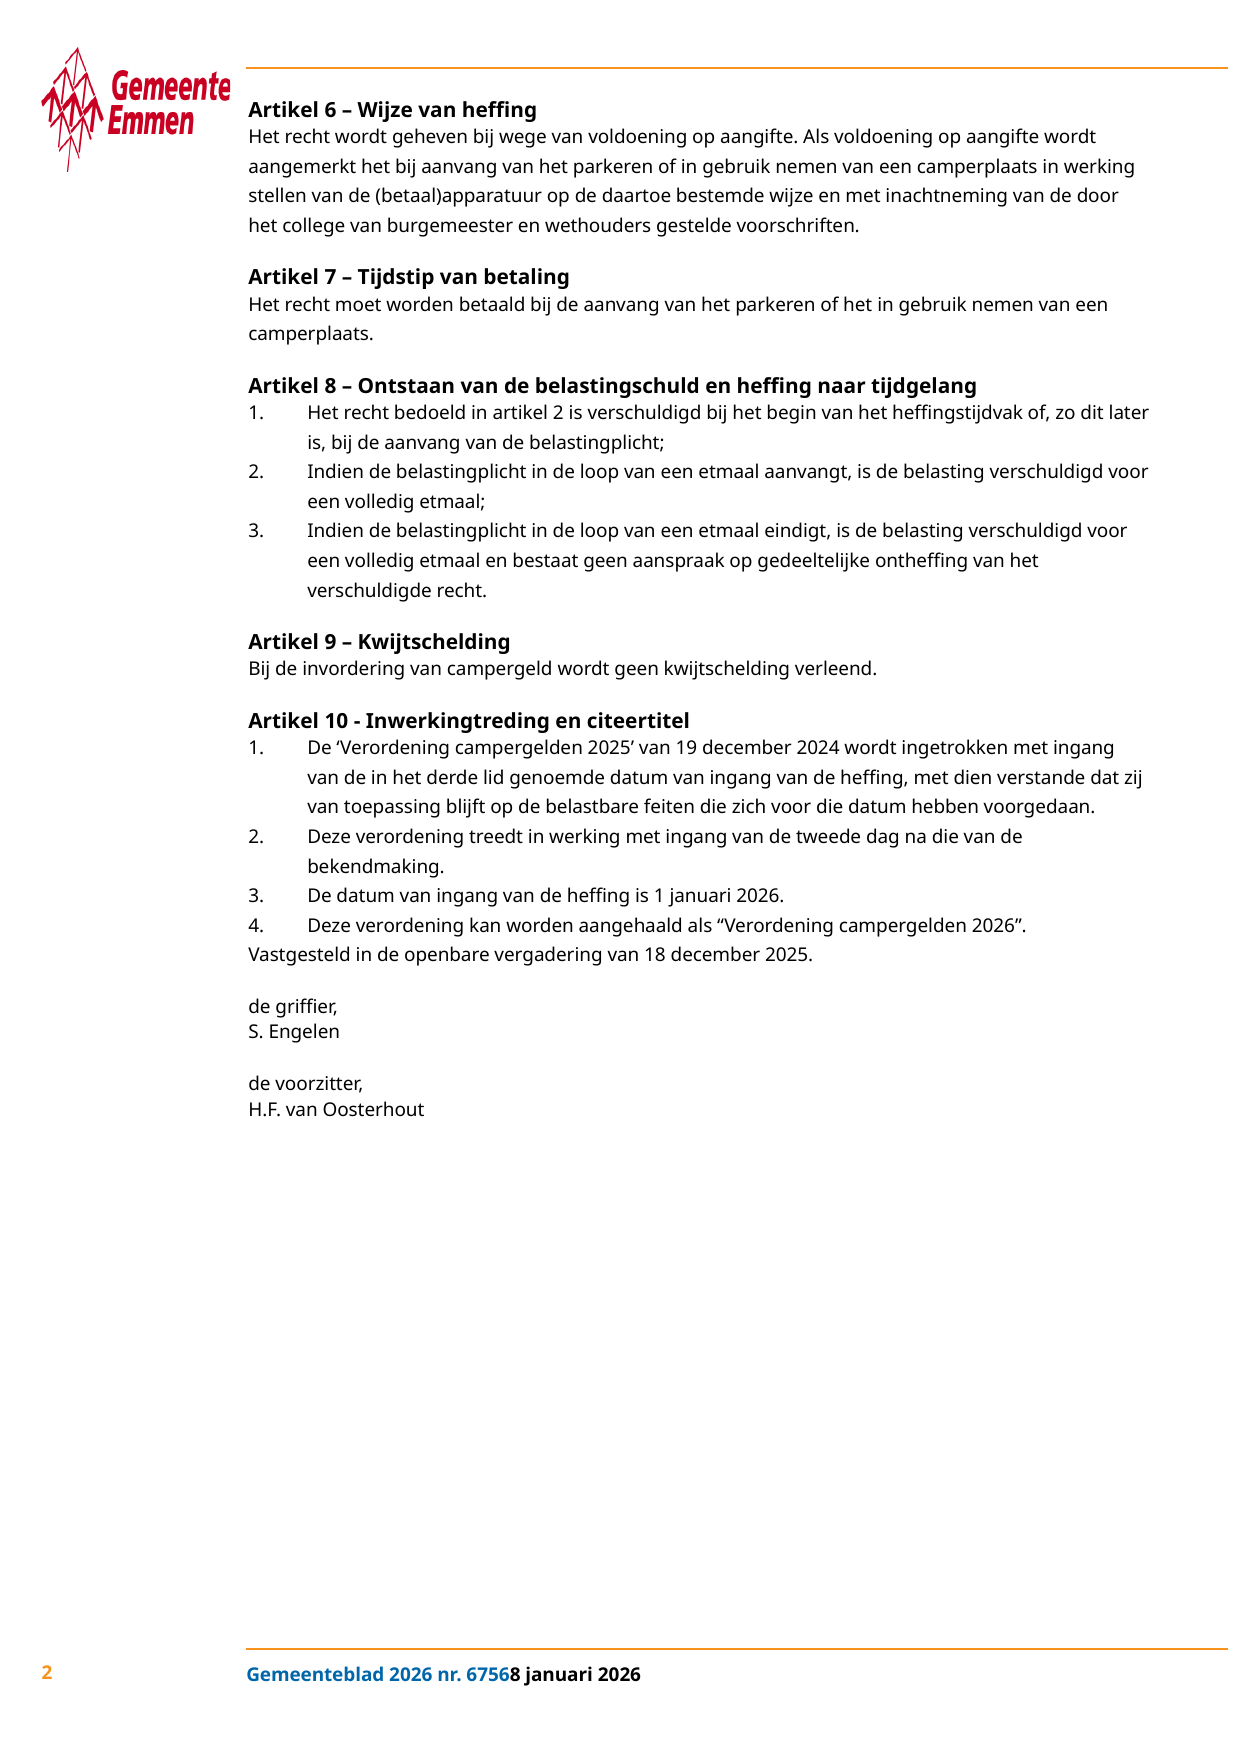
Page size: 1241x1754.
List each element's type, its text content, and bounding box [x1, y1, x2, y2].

list Deze verordening kan worden aangehaald als “Verordening campergelden 2026”. [248, 912, 1152, 938]
list De ‘Verordening campergelden 2025’ van 19 december 2024 wordt ingetrokken met ingang van de in het derde lid genoemde datum van ingang van de heffing, met dien verstande dat zij van toepassing blijft op de belastbare feiten die zich voor die datum hebben voorgedaan. [248, 734, 1152, 819]
list Het recht bedoeld in artikel 2 is verschuldigd bij het begin van het heffingstijdvak of, zo dit later is, bij de aanvang van de belastingplicht; [248, 399, 1152, 454]
text Artikel 6 – Wijze van heffing [248, 95, 1152, 123]
text de griffier, [248, 993, 1152, 1019]
text Artikel 7 – Tijdstip van betaling [248, 262, 1152, 291]
list Indien de belastingplicht in de loop van een etmaal aanvangt, is de belasting verschuldigd voor een volledig etmaal; [248, 458, 1152, 514]
text Artikel 9 – Kwijtschelding [248, 627, 1152, 656]
list Indien de belastingplicht in de loop van een etmaal eindigt, is de belasting verschuldigd voor een volledig etmaal en bestaat geen aanspraak op gedeeltelijke ontheffing van het verschuldigde recht. [248, 518, 1152, 602]
list De datum van ingang van de heffing is 1 januari 2026. [248, 882, 1152, 908]
text H.F. van Oosterhout [248, 1096, 1152, 1122]
text S. Engelen [248, 1019, 1152, 1044]
text Vastgesteld in de openbare vergadering van 18 december 2025. [248, 942, 1152, 967]
picture [41, 47, 231, 172]
text Artikel 10 - Inwerkingtreding en citeertitel [248, 706, 1152, 734]
text Bij de invordering van campergeld wordt geen kwijtschelding verleend. [248, 656, 1152, 681]
text Het recht moet worden betaald bij de aanvang van het parkeren of het in gebruik nemen van een camperplaats. [248, 291, 1152, 346]
text de voorzitter, [248, 1070, 1152, 1096]
text Het recht wordt geheven bij wege van voldoening op aangifte. Als voldoening op aangifte wordt aangemerkt het bij aanvang van het parkeren of in gebruik nemen van een camperplaats in werking stellen van de (betaal)apparatuur op de daartoe bestemde wijze en met inachtneming van de door het college van burgemeester en wethouders gestelde voorschriften. [248, 123, 1152, 238]
list Deze verordening treedt in werking met ingang van de tweede dag na die van de bekendmaking. [248, 823, 1152, 878]
text Artikel 8 – Ontstaan van de belastingschuld en heffing naar tijdgelang [248, 371, 1152, 399]
